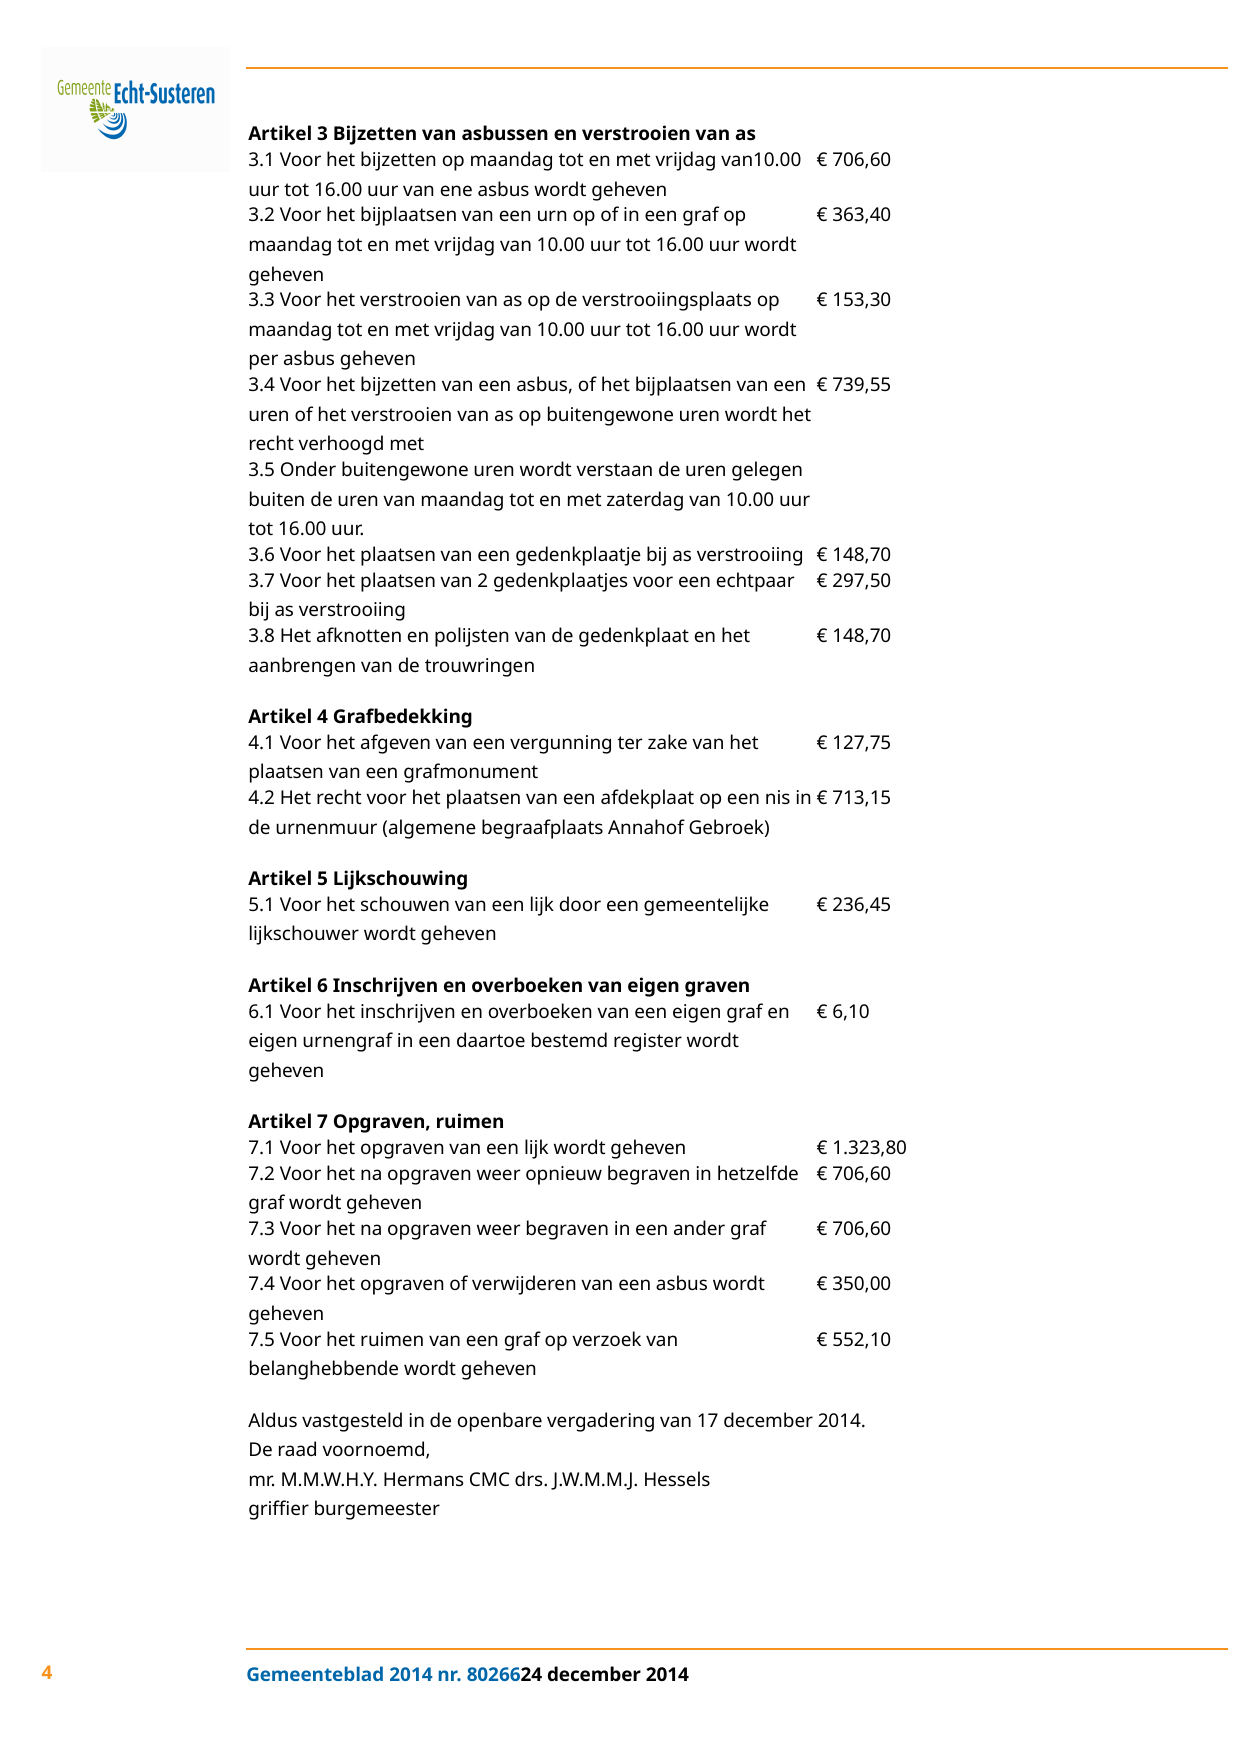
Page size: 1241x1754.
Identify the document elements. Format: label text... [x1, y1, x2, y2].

table_cell € 127,75 [816, 729, 984, 784]
table_cell 7.5 Voor het ruimen van een graf op verzoek van belanghebbende wordt geheven [248, 1326, 816, 1381]
table_cell 3.7 Voor het plaatsen van 2 gedenkplaatjes voor een echtpaar bij as verstrooiing [248, 567, 816, 622]
table_cell 3.1 Voor het bijzetten op maandag tot en met vrijdag van10.00 uur tot 16.00 uur van ene asbus wordt geheven [248, 146, 816, 202]
table_cell € 236,45 [816, 891, 984, 946]
picture [41, 47, 231, 172]
text mr. M.M.W.H.Y. Hermans CMC drs. J.W.M.M.J. Hessels [248, 1466, 1152, 1492]
table_cell € 706,60 [816, 1160, 984, 1215]
table_cell 3.6 Voor het plaatsen van een gedenkplaatje bij as verstrooiing [248, 541, 816, 567]
table_cell [248, 1083, 816, 1108]
table_cell € 706,60 [816, 146, 984, 202]
text De raad voornoemd, [248, 1436, 1152, 1462]
table_cell 7.3 Voor het na opgraven weer begraven in een ander graf wordt geheven [248, 1215, 816, 1271]
table_cell [816, 678, 984, 703]
table_cell € 297,50 [816, 567, 984, 622]
table_cell € 148,70 [816, 622, 984, 677]
table_cell € 153,30 [816, 286, 984, 371]
table_cell € 706,60 [816, 1215, 984, 1271]
table_cell 4.1 Voor het afgeven van een vergunning ter zake van het plaatsen van een grafmonument [248, 729, 816, 784]
text Aldus vastgesteld in de openbare vergadering van 17 december 2014. [248, 1407, 1152, 1433]
table_cell € 148,70 [816, 541, 984, 567]
table_cell 3.5 Onder buitengewone uren wordt verstaan de uren gelegen buiten de uren van maandag tot en met zaterdag van 10.00 uur tot 16.00 uur. [248, 456, 816, 541]
table_cell € 739,55 [816, 371, 984, 456]
table_cell € 713,15 [816, 784, 984, 839]
text griffier burgemeester [248, 1496, 1152, 1521]
table_cell 6.1 Voor het inschrijven en overboeken van een eigen graf en eigen urnengraf in een daartoe bestemd register wordt geheven [248, 998, 816, 1083]
table_cell [248, 678, 816, 703]
table_cell 5.1 Voor het schouwen van een lijk door een gemeentelijke lijkschouwer wordt geheven [248, 891, 816, 946]
table_cell [816, 840, 984, 865]
table_cell € 1.323,80 [816, 1134, 984, 1160]
table_cell [816, 972, 984, 998]
table_cell 3.8 Het afknotten en polijsten van de gedenkplaat en het aanbrengen van de trouwringen [248, 622, 816, 677]
table_cell [816, 1109, 984, 1134]
table_cell € 350,00 [816, 1271, 984, 1326]
table_cell 7.1 Voor het opgraven van een lijk wordt geheven [248, 1134, 816, 1160]
table_cell Artikel 6 Inschrijven en overboeken van eigen graven [248, 972, 816, 998]
table_cell [816, 946, 984, 972]
table_cell Artikel 3 Bijzetten van asbussen en verstrooien van as [248, 121, 816, 146]
table_cell [816, 456, 984, 541]
table_cell [816, 865, 984, 891]
table_cell € 363,40 [816, 202, 984, 286]
table_cell Artikel 4 Grafbedekking [248, 703, 816, 729]
table_cell 7.4 Voor het opgraven of verwijderen van een asbus wordt geheven [248, 1271, 816, 1326]
table_cell 4.2 Het recht voor het plaatsen van een afdekplaat op een nis in de urnenmuur (algemene begraafplaats Annahof Gebroek) [248, 784, 816, 839]
table_cell [816, 1083, 984, 1108]
table_cell 7.2 Voor het na opgraven weer opnieuw begraven in hetzelfde graf wordt geheven [248, 1160, 816, 1215]
table_cell [816, 703, 984, 729]
table_cell € 6,10 [816, 998, 984, 1083]
table_cell 3.4 Voor het bijzetten van een asbus, of het bijplaatsen van een uren of het verstrooien van as op buitengewone uren wordt het recht verhoogd met [248, 371, 816, 456]
table_cell [248, 840, 816, 865]
table_cell [248, 95, 816, 121]
table_cell [816, 121, 984, 146]
table_cell Artikel 5 Lijkschouwing [248, 865, 816, 891]
table_cell € 552,10 [816, 1326, 984, 1381]
table_cell [816, 95, 984, 121]
table_cell [248, 946, 816, 972]
table_cell 3.2 Voor het bijplaatsen van een urn op of in een graf op maandag tot en met vrijdag van 10.00 uur tot 16.00 uur wordt geheven [248, 202, 816, 286]
table_cell Artikel 7 Opgraven, ruimen [248, 1109, 816, 1134]
table_cell 3.3 Voor het verstrooien van as op de verstrooiingsplaats op maandag tot en met vrijdag van 10.00 uur tot 16.00 uur wordt per asbus geheven [248, 286, 816, 371]
